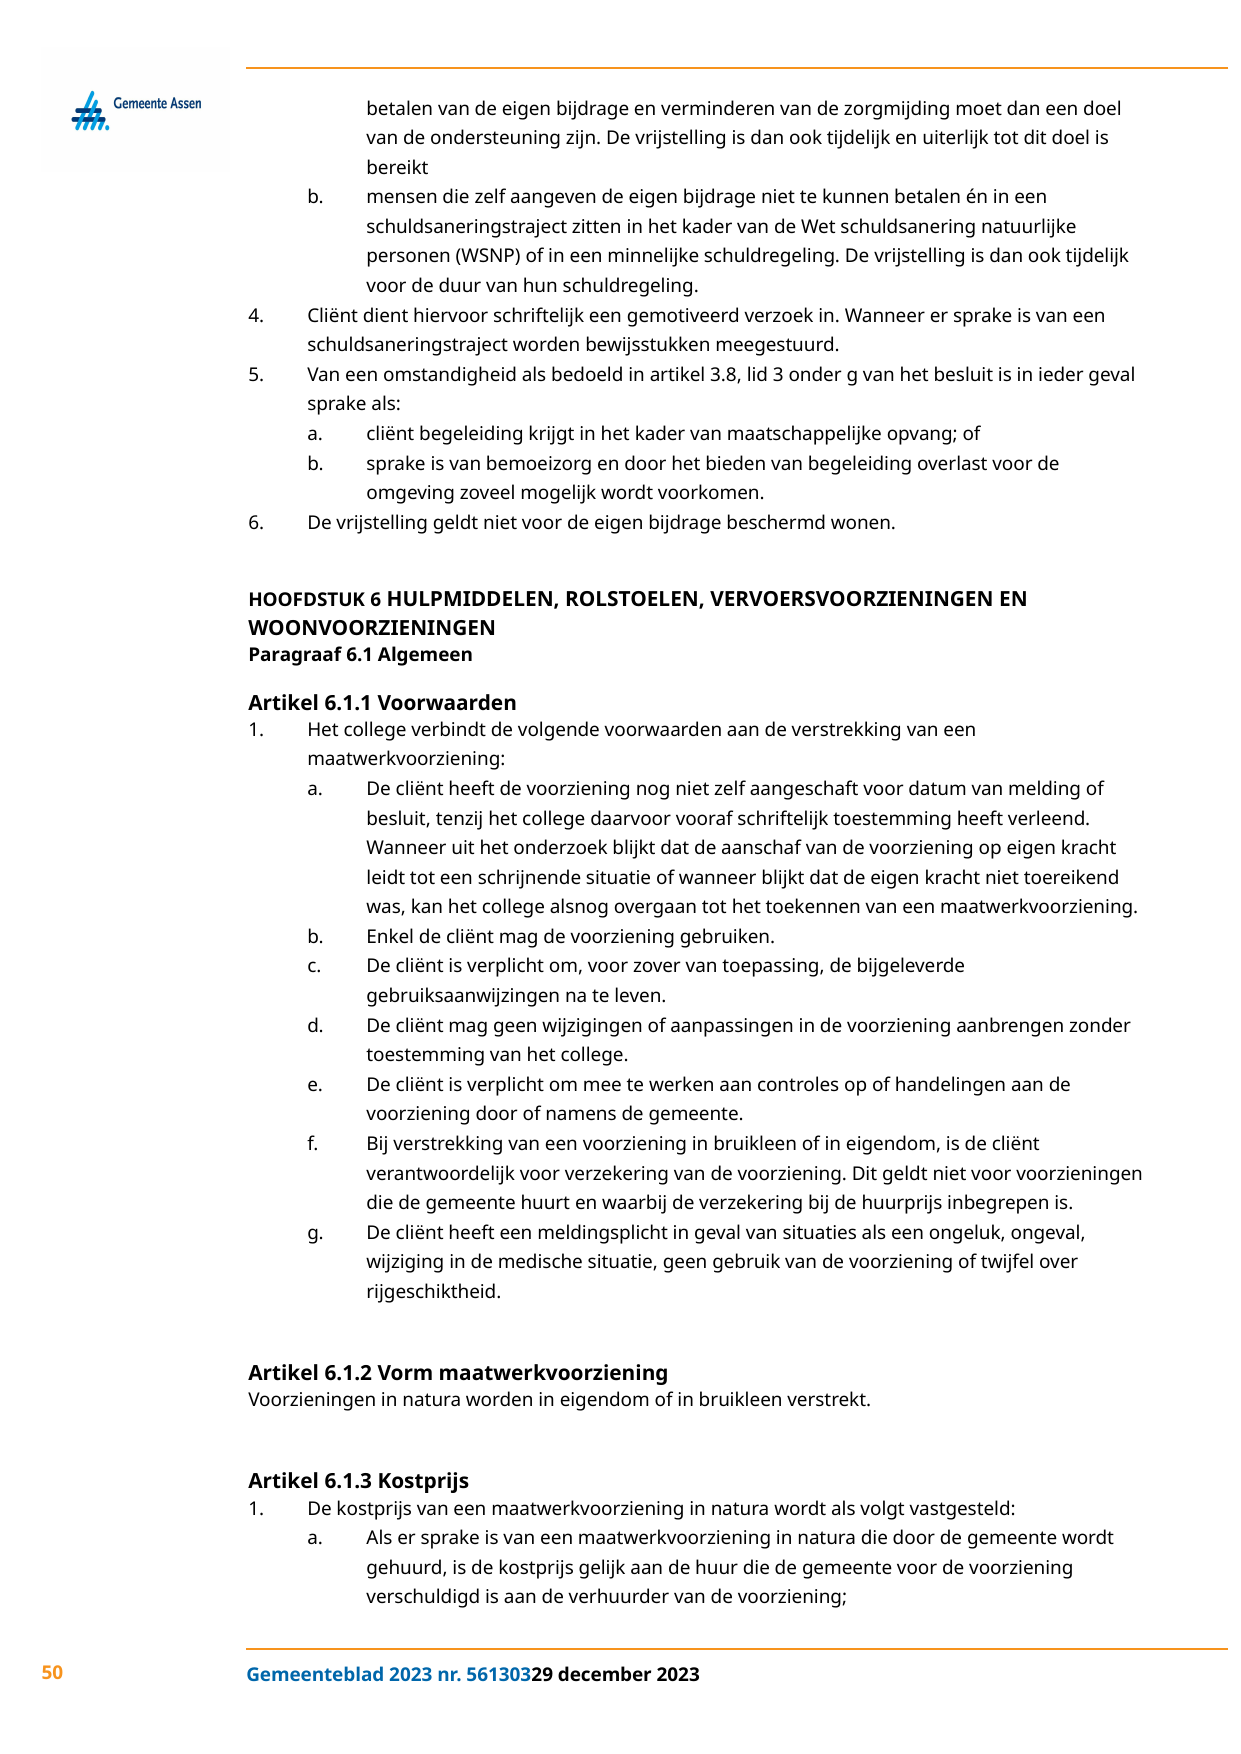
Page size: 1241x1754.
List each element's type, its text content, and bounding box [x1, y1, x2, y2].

text HOOFDSTUK 6 HULPMIDDELEN, ROLSTOELEN, VERVOERSVOORZIENINGEN EN WOONVOORZIENINGEN [248, 584, 1152, 641]
list sprake is van bemoeizorg en door het bieden van begeleiding overlast voor de omgeving zoveel mogelijk wordt voorkomen. [307, 450, 1152, 505]
list cliënt begeleiding krijgt in het kader van maatschappelijke opvang; of [307, 420, 1152, 446]
list Het college verbindt de volgende voorwaarden aan de verstrekking van een maatwerkvoorziening: [248, 716, 1152, 771]
list De cliënt mag geen wijzigingen of aanpassingen in de voorziening aanbrengen zonder toestemming van het college. [307, 1012, 1152, 1067]
text Voorzieningen in natura worden in eigendom of in bruikleen verstrekt. [248, 1387, 1152, 1412]
text Artikel 6.1.1 Voorwaarden [248, 688, 1152, 716]
list Bij verstrekking van een voorziening in bruikleen of in eigendom, is de cliënt verantwoordelijk voor verzekering van de voorziening. Dit geldt niet voor voorzieningen die de gemeente huurt en waarbij de verzekering bij de huurprijs inbegrepen is. [307, 1130, 1152, 1215]
list De cliënt heeft een meldingsplicht in geval van situaties als een ongeluk, ongeval, wijziging in de medische situatie, geen gebruik van de voorziening of twijfel over rijgeschiktheid. [307, 1219, 1152, 1304]
list Als er sprake is van een maatwerkvoorziening in natura die door de gemeente wordt gehuurd, is de kostprijs gelijk aan de huur die de gemeente voor de voorziening verschuldigd is aan de verhuurder van de voorziening; [307, 1524, 1152, 1609]
picture [41, 47, 231, 172]
list Enkel de cliënt mag de voorziening gebruiken. [307, 923, 1152, 949]
list De cliënt is verplicht om mee te werken aan controles op of handelingen aan de voorziening door of namens de gemeente. [307, 1071, 1152, 1126]
list De cliënt is verplicht om, voor zover van toepassing, de bijgeleverde gebruiksaanwijzingen na te leven. [307, 953, 1152, 1008]
text Paragraaf 6.1 Algemeen [248, 641, 1152, 667]
text Artikel 6.1.2 Vorm maatwerkvoorziening [248, 1358, 1152, 1387]
list De cliënt heeft de voorziening nog niet zelf aangeschaft voor datum van melding of besluit, tenzij het college daarvoor vooraf schriftelijk toestemming heeft verleend. Wanneer uit het onderzoek blijkt dat de aanschaf van de voorziening op eigen kracht leidt tot een schrijnende situatie of wanneer blijkt dat de eigen kracht niet toereikend was, kan het college alsnog overgaan tot het toekennen van een maatwerkvoorziening. [307, 775, 1152, 919]
text Artikel 6.1.3 Kostprijs [248, 1467, 1152, 1495]
list mensen die zelf aangeven de eigen bijdrage niet te kunnen betalen én in een schuldsaneringstraject zitten in het kader van de Wet schuldsanering natuurlijke personen (WSNP) of in een minnelijke schuldregeling. De vrijstelling is dan ook tijdelijk voor de duur van hun schuldregeling. [307, 183, 1152, 298]
list betalen van de eigen bijdrage en verminderen van de zorgmijding moet dan een doel van de ondersteuning zijn. De vrijstelling is dan ook tijdelijk en uiterlijk tot dit doel is bereikt [307, 95, 1152, 180]
list De kostprijs van een maatwerkvoorziening in natura wordt als volgt vastgesteld: [248, 1495, 1152, 1521]
list De vrijstelling geldt niet voor de eigen bijdrage beschermd wonen. [248, 509, 1152, 535]
list Cliënt dient hiervoor schriftelijk een gemotiveerd verzoek in. Wanneer er sprake is van een schuldsaneringstraject worden bewijsstukken meegestuurd. [248, 302, 1152, 357]
list Van een omstandigheid als bedoeld in artikel 3.8, lid 3 onder g van het besluit is in ieder geval sprake als: [248, 361, 1152, 416]
